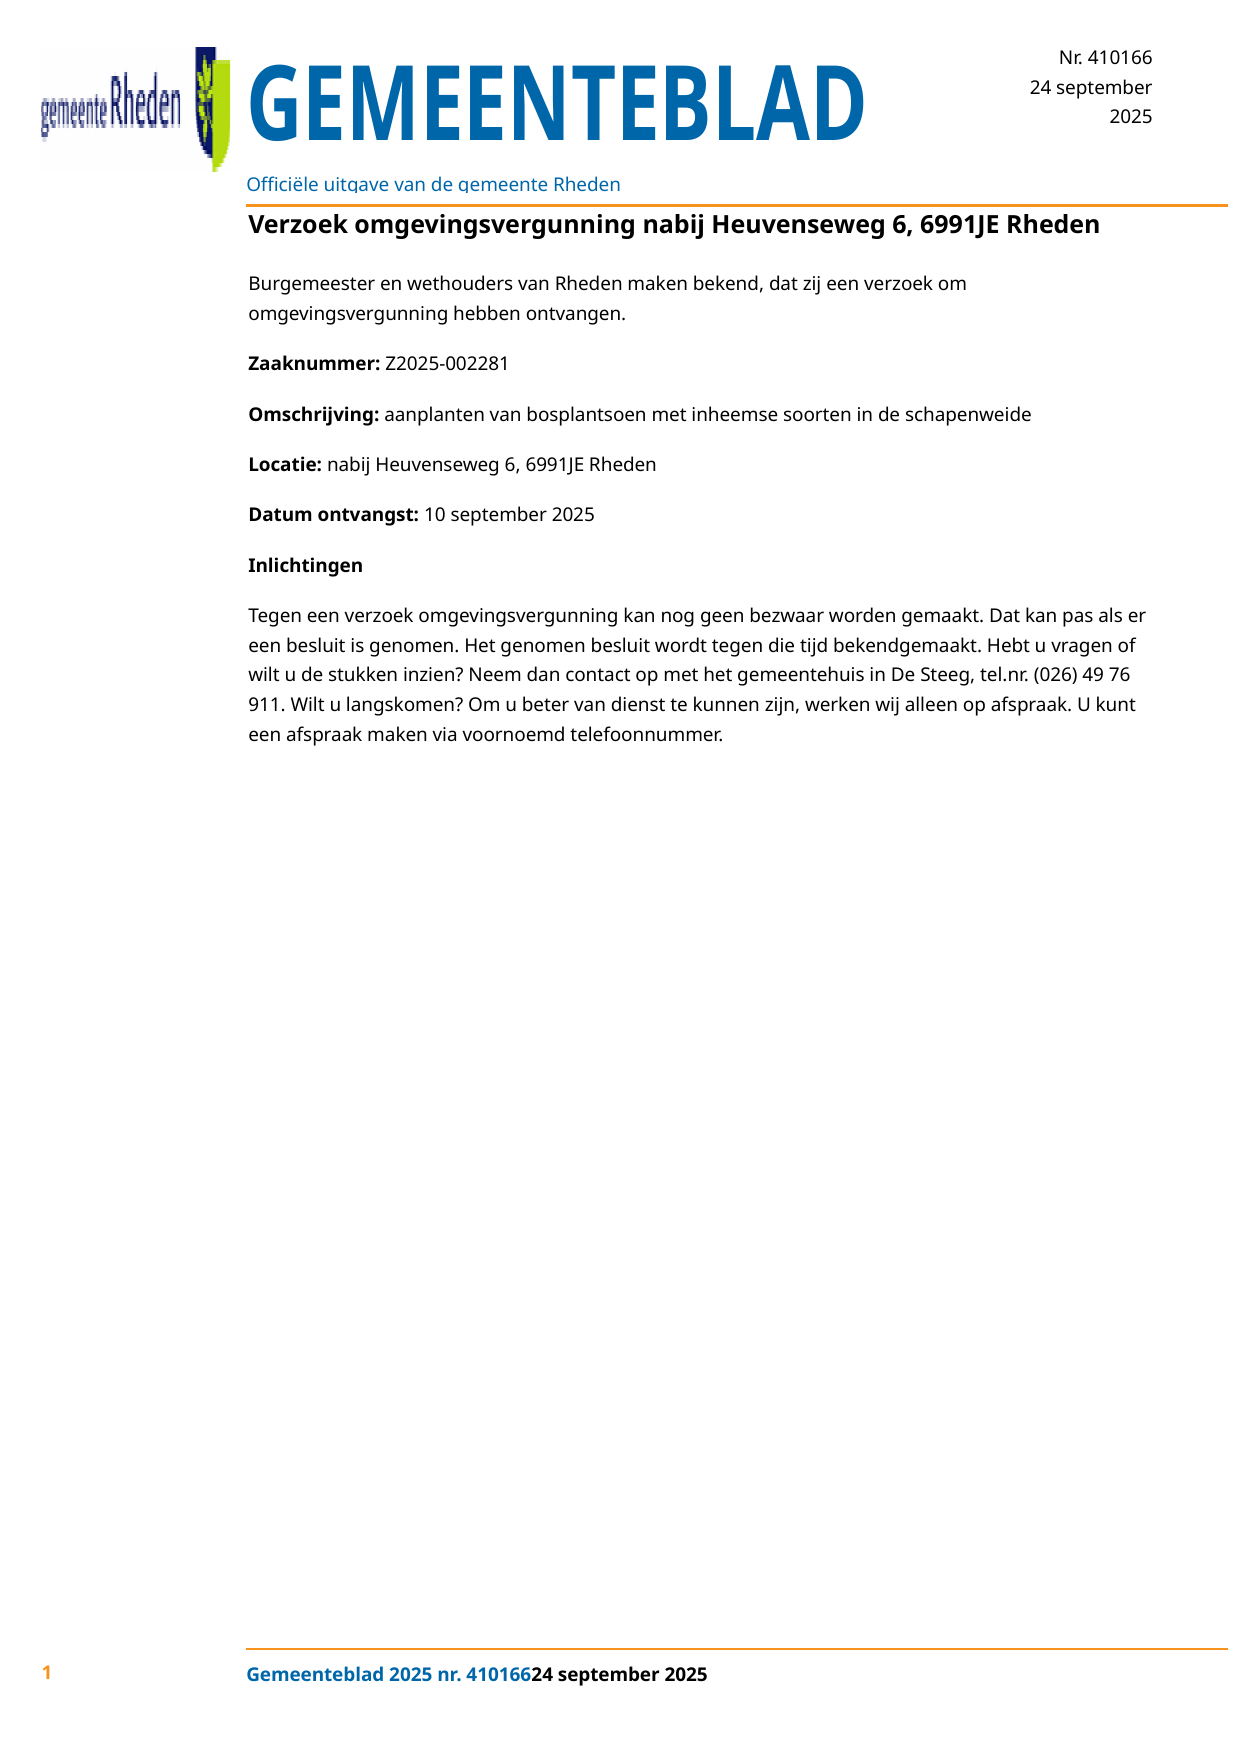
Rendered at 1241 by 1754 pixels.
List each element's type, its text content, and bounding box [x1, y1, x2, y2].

picture [41, 47, 231, 172]
text Zaaknummer: Z2025-002281 [248, 350, 1152, 376]
text Verzoek omgevingsvergunning nabij Heuvenseweg 6, 6991JE Rheden [248, 207, 1152, 241]
text Inlichtingen [248, 552, 1152, 578]
text Locatie: nabij Heuvenseweg 6, 6991JE Rheden [248, 451, 1152, 477]
text Burgemeester en wethouders van Rheden maken bekend, dat zij een verzoek om omgevingsvergunning hebben ontvangen. [248, 270, 1152, 326]
text Omschrijving: aanplanten van bosplantsoen met inheemse soorten in de schapenweide [248, 401, 1152, 426]
text Datum ontvangst: 10 september 2025 [248, 502, 1152, 527]
text Tegen een verzoek omgevingsvergunning kan nog geen bezwaar worden gemaakt. Dat kan pas als er een besluit is genomen. Het genomen besluit wordt tegen die tijd bekendgemaakt. Hebt u vragen of wilt u de stukken inzien? Neem dan contact op met het gemeentehuis in De Steeg, tel.nr. (026) 49 76 911. Wilt u langskomen? Om u beter van dienst te kunnen zijn, werken wij alleen op afspraak. U kunt een afspraak maken via voornoemd telefoonnummer. [248, 602, 1152, 746]
